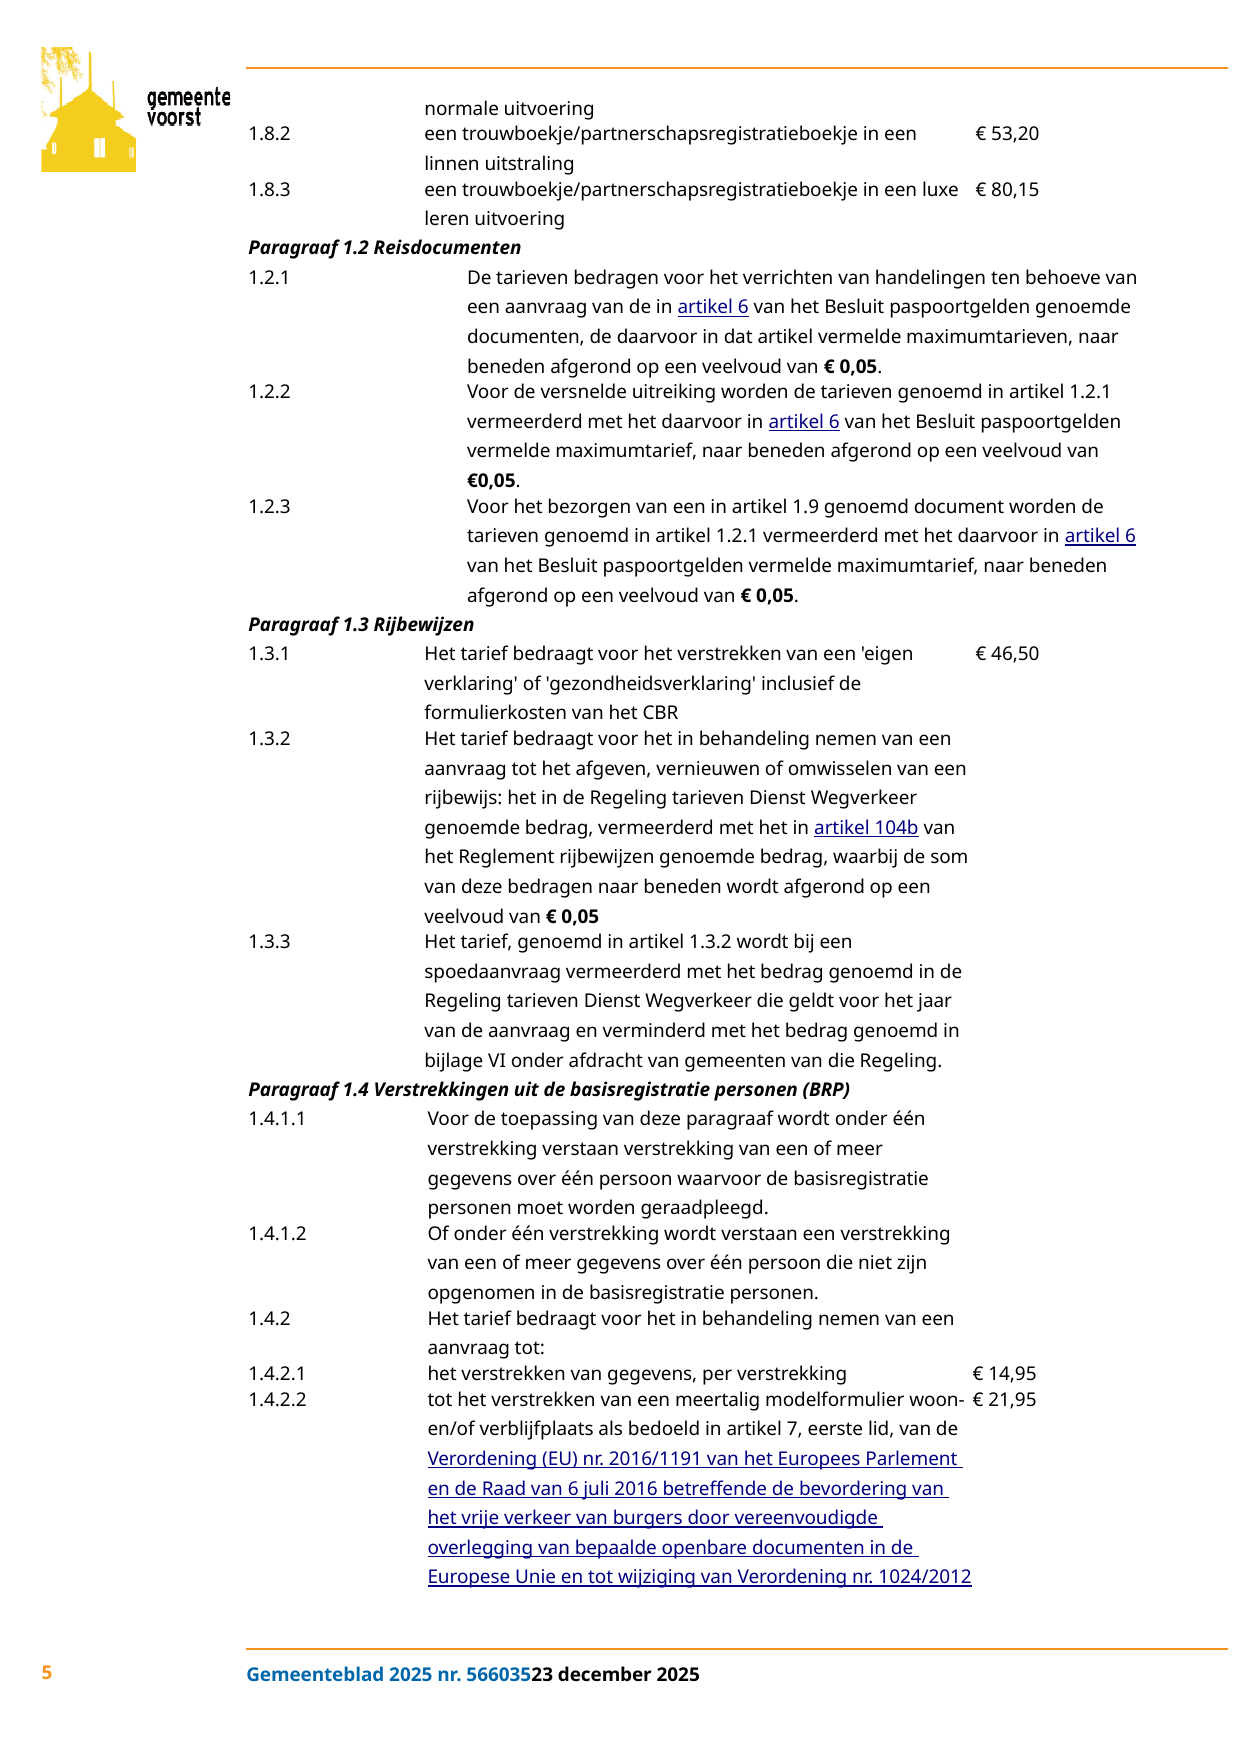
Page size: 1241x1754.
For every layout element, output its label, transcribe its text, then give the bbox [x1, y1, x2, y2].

table_cell [975, 929, 1152, 1073]
table_cell € 53,20 [975, 121, 1152, 176]
table_cell 1.4.2.2 [248, 1386, 427, 1589]
table_cell Het tarief bedraagt voor het in behandeling nemen van een aanvraag tot: [427, 1305, 972, 1360]
table_cell 1.3.3 [248, 929, 424, 1073]
table_cell 1.8.3 [248, 176, 424, 231]
table_cell een trouwboekje/partnerschapsregistratieboekje in een linnen uitstraling [424, 121, 975, 176]
table_cell Het tarief bedraagt voor het in behandeling nemen van een aanvraag tot het afgeven, vernieuwen of omwisselen van een rijbewijs: het in de Regeling tarieven Dienst Wegverkeer genoemde bedrag, vermeerderd met het in artikel 104b van het Reglement rijbewijzen genoemde bedrag, waarbij de som van deze bedragen naar beneden wordt afgerond op een veelvoud van € 0,05 [424, 725, 975, 928]
table_cell een trouwboekje/partnerschapsregistratieboekje in een luxe leren uitvoering [424, 176, 975, 231]
text Paragraaf 1.4 Verstrekkingen uit de basisregistratie personen (BRP) [248, 1076, 1152, 1102]
table_cell [248, 95, 424, 121]
table_header 1.2.1 [248, 264, 467, 378]
text Paragraaf 1.3 Rijbewijzen [248, 611, 1152, 636]
table_header € 46,50 [975, 640, 1152, 725]
table_cell Voor de versnelde uitreiking worden de tarieven genoemd in artikel 1.2.1 vermeerderd met het daarvoor in artikel 6 van het Besluit paspoortgelden vermelde maximumtarief, naar beneden afgerond op een veelvoud van €0,05. [467, 379, 1152, 493]
table_cell [973, 1220, 1152, 1305]
table_cell 1.4.1.2 [248, 1220, 427, 1305]
table_header 1.3.1 [248, 640, 424, 725]
table_header 1.4.1.1 [248, 1106, 427, 1220]
picture [41, 47, 231, 172]
table_cell 1.8.2 [248, 121, 424, 176]
table_cell Of onder één verstrekking wordt verstaan een verstrekking van een of meer gegevens over één persoon die niet zijn opgenomen in de basisregistratie personen. [427, 1220, 972, 1305]
table_cell 1.2.2 [248, 379, 467, 493]
table_header Voor de toepassing van deze paragraaf wordt onder één verstrekking verstaan verstrekking van een of meer gegevens over één persoon waarvoor de basisregistratie personen moet worden geraadpleegd. [427, 1106, 972, 1220]
table_header [973, 1106, 1152, 1220]
table_cell € 80,15 [975, 176, 1152, 231]
table_cell Voor het bezorgen van een in artikel 1.9 genoemd document worden de tarieven genoemd in artikel 1.2.1 vermeerderd met het daarvoor in artikel 6 van het Besluit paspoortgelden vermelde maximumtarief, naar beneden afgerond op een veelvoud van € 0,05. [467, 493, 1152, 607]
table_cell Het tarief, genoemd in artikel 1.3.2 wordt bij een spoedaanvraag vermeerderd met het bedrag genoemd in de Regeling tarieven Dienst Wegverkeer die geldt voor het jaar van de aanvraag en verminderd met het bedrag genoemd in bijlage VI onder afdracht van gemeenten van die Regeling. [424, 929, 975, 1073]
table_cell [975, 95, 1152, 121]
table_cell 1.3.2 [248, 725, 424, 928]
table_cell 1.4.2.1 [248, 1360, 427, 1386]
table_cell € 21,95 [973, 1386, 1152, 1589]
table_cell het verstrekken van gegevens, per verstrekking [427, 1360, 972, 1386]
table_header Het tarief bedraagt voor het verstrekken van een 'eigen verklaring' of 'gezondheidsverklaring' inclusief de formulierkosten van het CBR [424, 640, 975, 725]
table_cell normale uitvoering [424, 95, 975, 121]
table_cell € 14,95 [973, 1360, 1152, 1386]
table_cell tot het verstrekken van een meertalig modelformulier woon- en/of verblijfplaats als bedoeld in artikel 7, eerste lid, van de Verordening (EU) nr. 2016/1191 van het Europees Parlement en de Raad van 6 juli 2016 betreffende de bevordering van het vrije verkeer van burgers door vereenvoudigde overlegging van bepaalde openbare documenten in de Europese Unie en tot wijziging van Verordening nr. 1024/2012 [427, 1386, 972, 1585]
table_header De tarieven bedragen voor het verrichten van handelingen ten behoeve van een aanvraag van de in artikel 6 van het Besluit paspoortgelden genoemde documenten, de daarvoor in dat artikel vermelde maximumtarieven, naar beneden afgerond op een veelvoud van € 0,05. [467, 264, 1152, 378]
table_cell 1.2.3 [248, 493, 467, 607]
text Paragraaf 1.2 Reisdocumenten [248, 234, 1152, 260]
table_cell [973, 1305, 1152, 1360]
table_cell 1.4.2 [248, 1305, 427, 1360]
table_cell [975, 725, 1152, 928]
